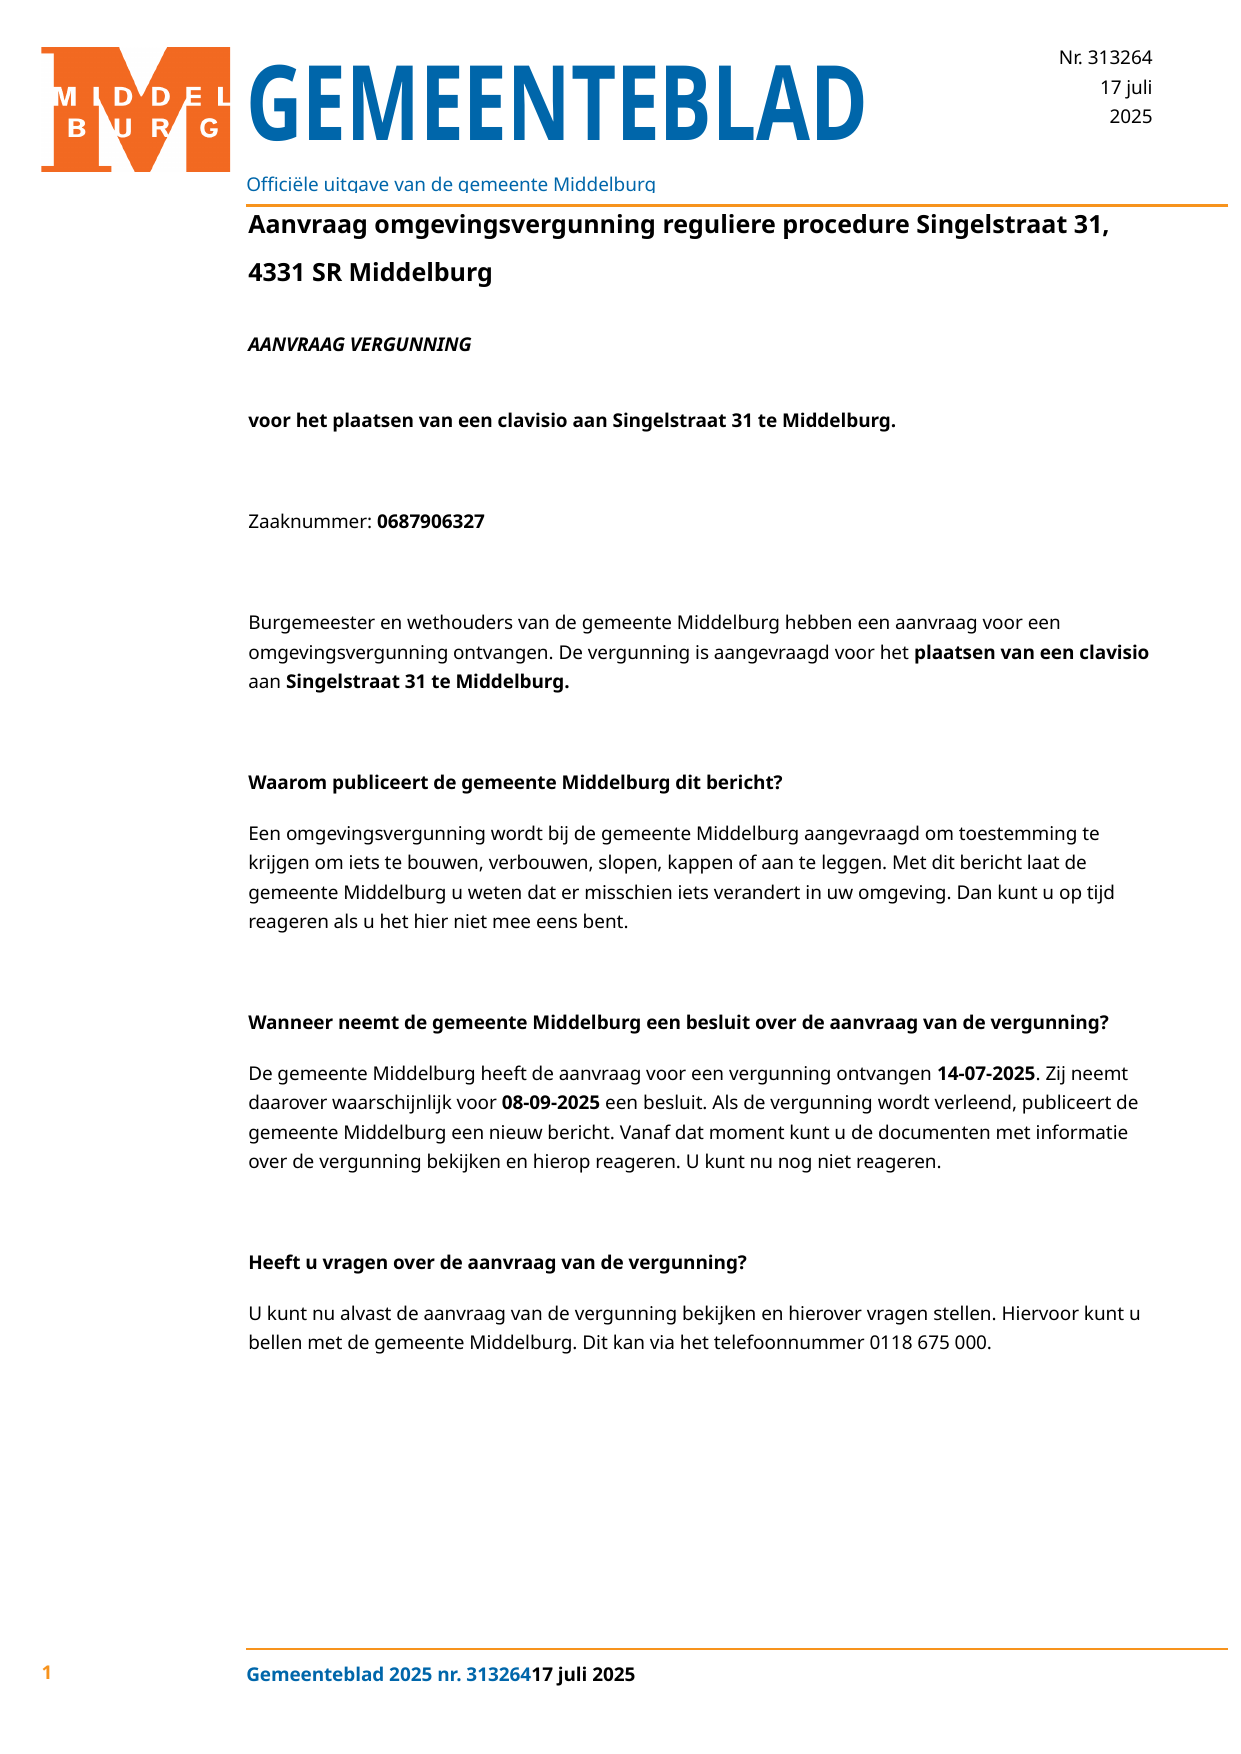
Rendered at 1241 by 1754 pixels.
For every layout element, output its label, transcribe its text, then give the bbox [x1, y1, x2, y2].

text Wanneer neemt de gemeente Middelburg een besluit over de aanvraag van de vergunning? [248, 1009, 1152, 1035]
picture [41, 47, 231, 172]
text Een omgevingsvergunning wordt bij de gemeente Middelburg aangevraagd om toestemming te krijgen om iets te bouwen, verbouwen, slopen, kappen of aan te leggen. Met dit bericht laat de gemeente Middelburg u weten dat er misschien iets verandert in uw omgeving. Dan kunt u op tijd reageren als u het hier niet mee eens bent. [248, 820, 1152, 934]
text De gemeente Middelburg heeft de aanvraag voor een vergunning ontvangen 14-07-2025. Zij neemt daarover waarschijnlijk voor 08-09-2025 een besluit. Als de vergunning wordt verleend, publiceert de gemeente Middelburg een nieuw bericht. Vanaf dat moment kunt u de documenten met informatie over de vergunning bekijken en hierop reageren. U kunt nu nog niet reageren. [248, 1060, 1152, 1174]
text voor het plaatsen van een clavisio aan Singelstraat 31 te Middelburg. [248, 408, 1152, 433]
text Heeft u vragen over de aanvraag van de vergunning? [248, 1249, 1152, 1275]
text Waarom publiceert de gemeente Middelburg dit bericht? [248, 769, 1152, 795]
text Burgemeester en wethouders van de gemeente Middelburg hebben een aanvraag voor een omgevingsvergunning ontvangen. De vergunning is aangevraagd voor het plaatsen van een clavisio aan Singelstraat 31 te Middelburg. [248, 609, 1152, 694]
text Aanvraag omgevingsvergunning reguliere procedure Singelstraat 31, 4331 SR Middelburg [248, 207, 1152, 288]
text U kunt nu alvast de aanvraag van de vergunning bekijken en hierover vragen stellen. Hiervoor kunt u bellen met de gemeente Middelburg. Dit kan via het telefoonnummer 0118 675 000. [248, 1300, 1152, 1355]
text Zaaknummer: 0687906327 [248, 508, 1152, 534]
text AANVRAAG VERGUNNING [248, 331, 1152, 357]
